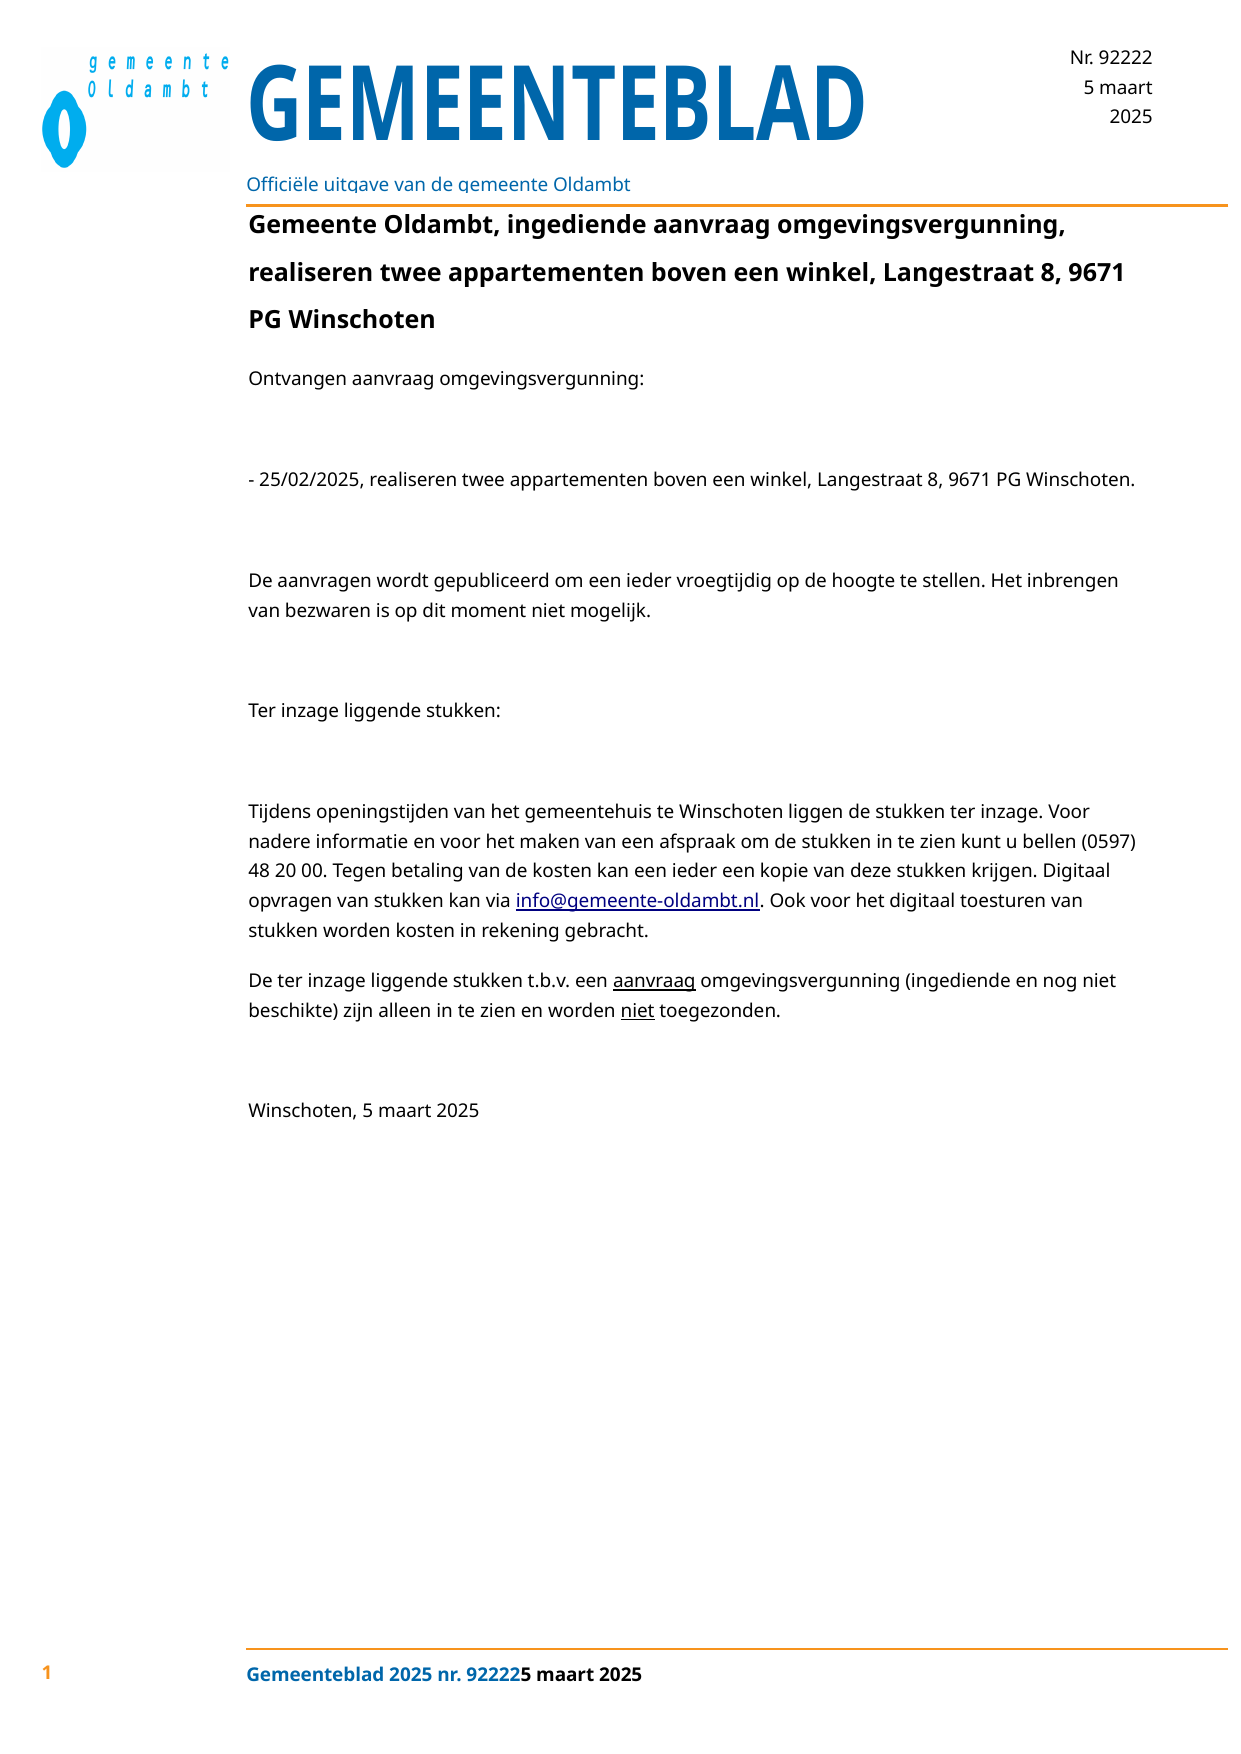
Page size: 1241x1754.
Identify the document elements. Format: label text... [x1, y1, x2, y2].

picture [41, 47, 231, 172]
text Ontvangen aanvraag omgevingsvergunning: [248, 366, 1152, 391]
text - 25/02/2025, realiseren twee appartementen boven een winkel, Langestraat 8, 9671 PG Winschoten. [248, 466, 1152, 492]
text De aanvragen wordt gepubliceerd om een ieder vroegtijdig op de hoogte te stellen. Het inbrengen van bezwaren is op dit moment niet mogelijk. [248, 567, 1152, 622]
text Gemeente Oldambt, ingediende aanvraag omgevingsvergunning, realiseren twee appartementen boven een winkel, Langestraat 8, 9671 PG Winschoten [248, 207, 1152, 336]
text De ter inzage liggende stukken t.b.v. een aanvraag omgevingsvergunning (ingediende en nog niet beschikte) zijn alleen in te zien en worden niet toegezonden. [248, 967, 1152, 1022]
text Winschoten, 5 maart 2025 [248, 1098, 1152, 1123]
text Ter inzage liggende stukken: [248, 698, 1152, 723]
text Tijdens openingstijden van het gemeentehuis te Winschoten liggen de stukken ter inzage. Voor nadere informatie en voor het maken van een afspraak om de stukken in te zien kunt u bellen (0597) 48 20 00. Tegen betaling van de kosten kan een ieder een kopie van deze stukken krijgen. Digitaal opvragen van stukken kan via info@gemeente-oldambt.nl. Ook voor het digitaal toesturen van stukken worden kosten in rekening gebracht. [248, 798, 1152, 942]
